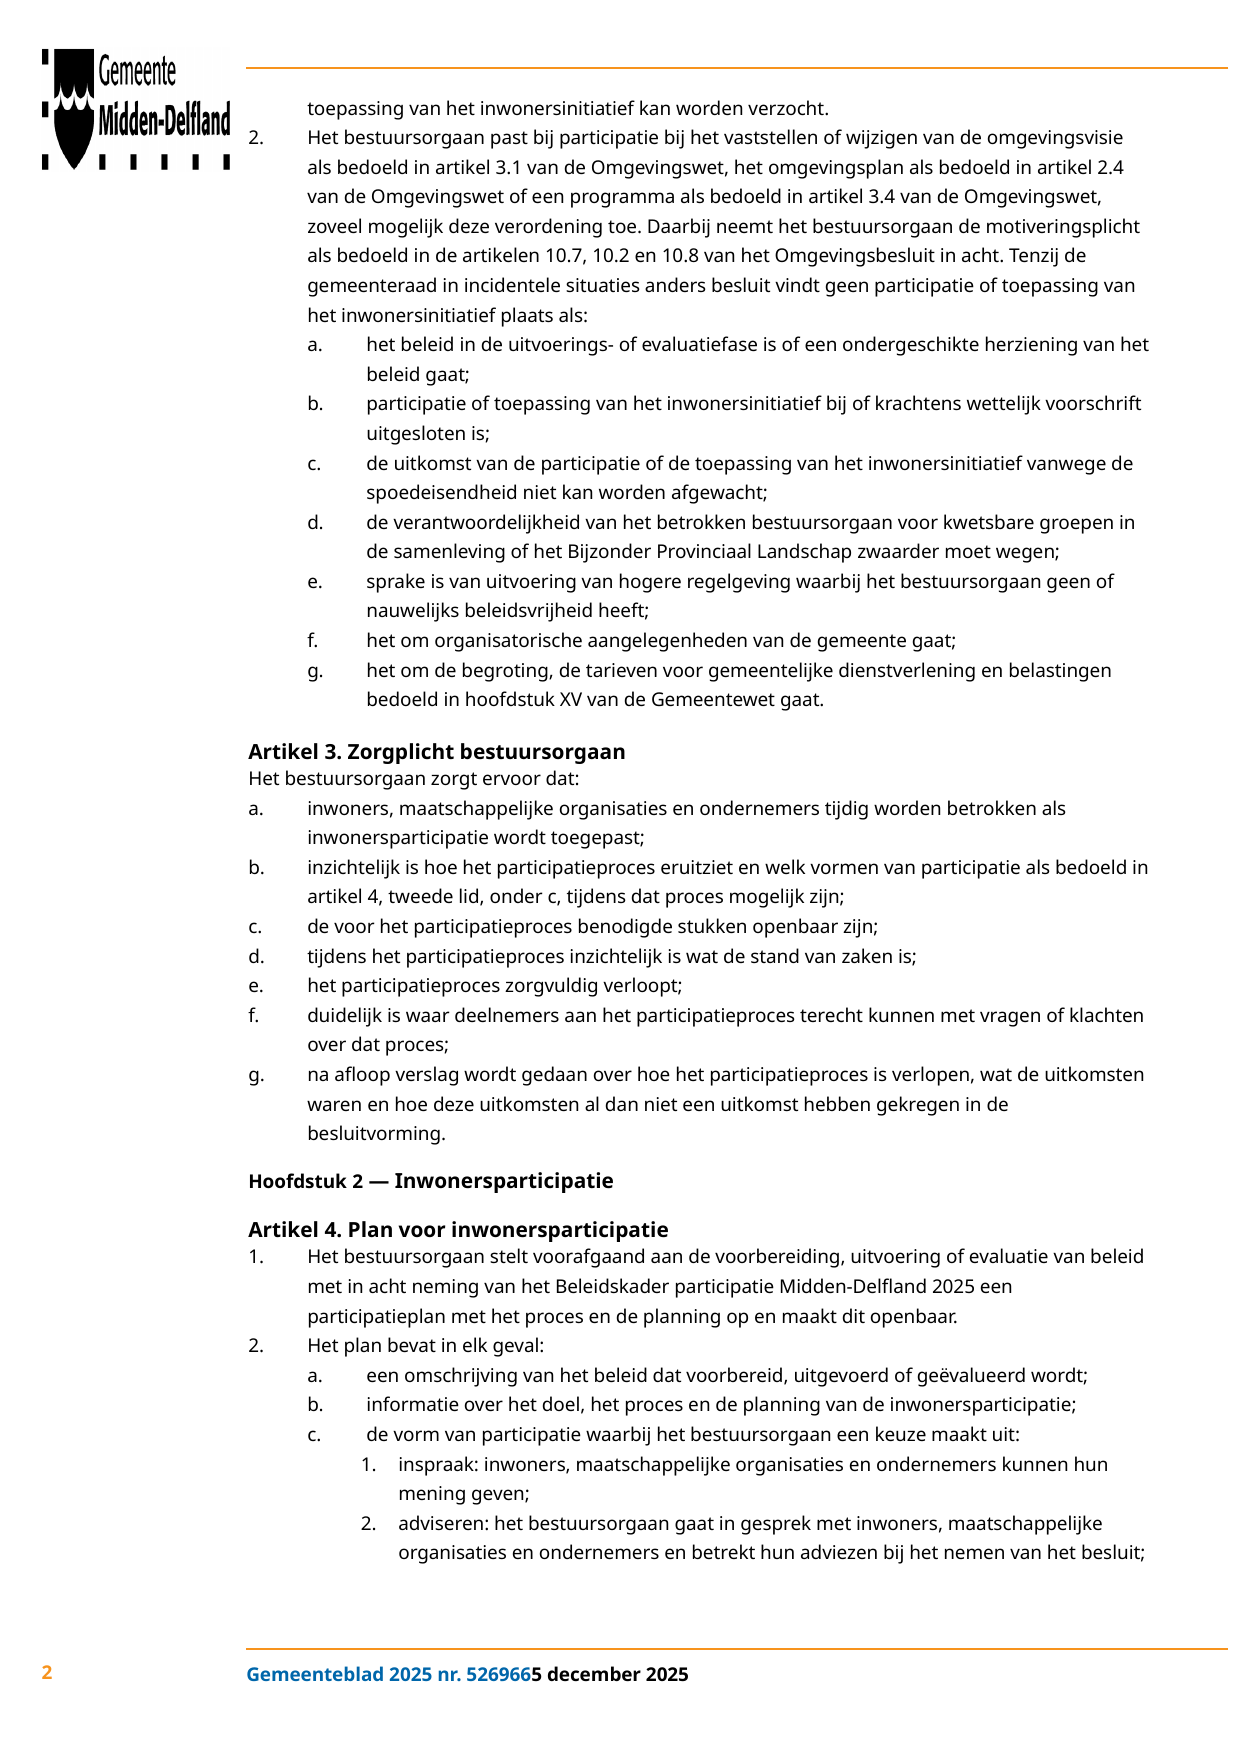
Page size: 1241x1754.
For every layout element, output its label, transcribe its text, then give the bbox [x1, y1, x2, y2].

list een omschrijving van het beleid dat voorbereid, uitgevoerd of geëvalueerd wordt; [307, 1362, 1152, 1388]
list sprake is van uitvoering van hogere regelgeving waarbij het bestuursorgaan geen of nauwelijks beleidsvrijheid heeft; [307, 568, 1152, 623]
list de voor het participatieproces benodigde stukken openbaar zijn; [248, 913, 1152, 939]
list het beleid in de uitvoerings- of evaluatiefase is of een ondergeschikte herziening van het beleid gaat; [307, 331, 1152, 387]
text Hoofdstuk 2 ― Inwonersparticipatie [248, 1166, 1152, 1194]
list participatie of toepassing van het inwonersinitiatief bij of krachtens wettelijk voorschrift uitgesloten is; [307, 391, 1152, 446]
list duidelijk is waar deelnemers aan het participatieproces terecht kunnen met vragen of klachten over dat proces; [248, 1002, 1152, 1057]
list Het bestuursorgaan stelt voorafgaand aan de voorbereiding, uitvoering of evaluatie van beleid met in acht neming van het Beleidskader participatie Midden-Delfland 2025 een participatieplan met het proces en de planning op en maakt dit openbaar. [248, 1244, 1152, 1328]
list inzichtelijk is hoe het participatieproces eruitziet en welk vormen van participatie als bedoeld in artikel 4, tweede lid, onder c, tijdens dat proces mogelijk zijn; [248, 854, 1152, 909]
list adviseren: het bestuursorgaan gaat in gesprek met inwoners, maatschappelijke organisaties en ondernemers en betrekt hun adviezen bij het nemen van het besluit; [361, 1510, 1152, 1565]
list inspraak: inwoners, maatschappelijke organisaties en ondernemers kunnen hun mening geven; [361, 1451, 1152, 1506]
list inwoners, maatschappelijke organisaties en ondernemers tijdig worden betrokken als inwonersparticipatie wordt toegepast; [248, 795, 1152, 850]
list na afloop verslag wordt gedaan over hoe het participatieproces is verlopen, wat de uitkomsten waren en hoe deze uitkomsten al dan niet een uitkomst hebben gekregen in de besluitvorming. [248, 1061, 1152, 1146]
list het om de begroting, de tarieven voor gemeentelijke dienstverlening en belastingen bedoeld in hoofdstuk XV van de Gemeentewet gaat. [307, 657, 1152, 712]
text Artikel 3. Zorgplicht bestuursorgaan [248, 737, 1152, 765]
text Het bestuursorgaan zorgt ervoor dat: [248, 765, 1152, 791]
list tijdens het participatieproces inzichtelijk is wat de stand van zaken is; [248, 943, 1152, 968]
list Het bestuursorgaan past bij participatie bij het vaststellen of wijzigen van de omgevingsvisie als bedoeld in artikel 3.1 van de Omgevingswet, het omgevingsplan als bedoeld in artikel 2.4 van de Omgevingswet of een programma als bedoeld in artikel 3.4 van de Omgevingswet, zoveel mogelijk deze verordening toe. Daarbij neemt het bestuursorgaan de motiveringsplicht als bedoeld in de artikelen 10.7, 10.2 en 10.8 van het Omgevingsbesluit in acht. Tenzij de gemeenteraad in incidentele situaties anders besluit vindt geen participatie of toepassing van het inwonersinitiatief plaats als: [248, 124, 1152, 328]
list Het plan bevat in elk geval: [248, 1332, 1152, 1358]
list het om organisatorische aangelegenheden van de gemeente gaat; [307, 627, 1152, 653]
list het participatieproces zorgvuldig verloopt; [248, 972, 1152, 998]
list toepassing van het inwonersinitiatief kan worden verzocht. [248, 95, 1152, 121]
list de uitkomst van de participatie of de toepassing van het inwonersinitiatief vanwege de spoedeisendheid niet kan worden afgewacht; [307, 450, 1152, 505]
list de verantwoordelijkheid van het betrokken bestuursorgaan voor kwetsbare groepen in de samenleving of het Bijzonder Provinciaal Landschap zwaarder moet wegen; [307, 509, 1152, 564]
list informatie over het doel, het proces en de planning van de inwonersparticipatie; [307, 1392, 1152, 1417]
text Artikel 4. Plan voor inwonersparticipatie [248, 1215, 1152, 1244]
list de vorm van participatie waarbij het bestuursorgaan een keuze maakt uit: [307, 1421, 1152, 1447]
picture [41, 47, 231, 172]
